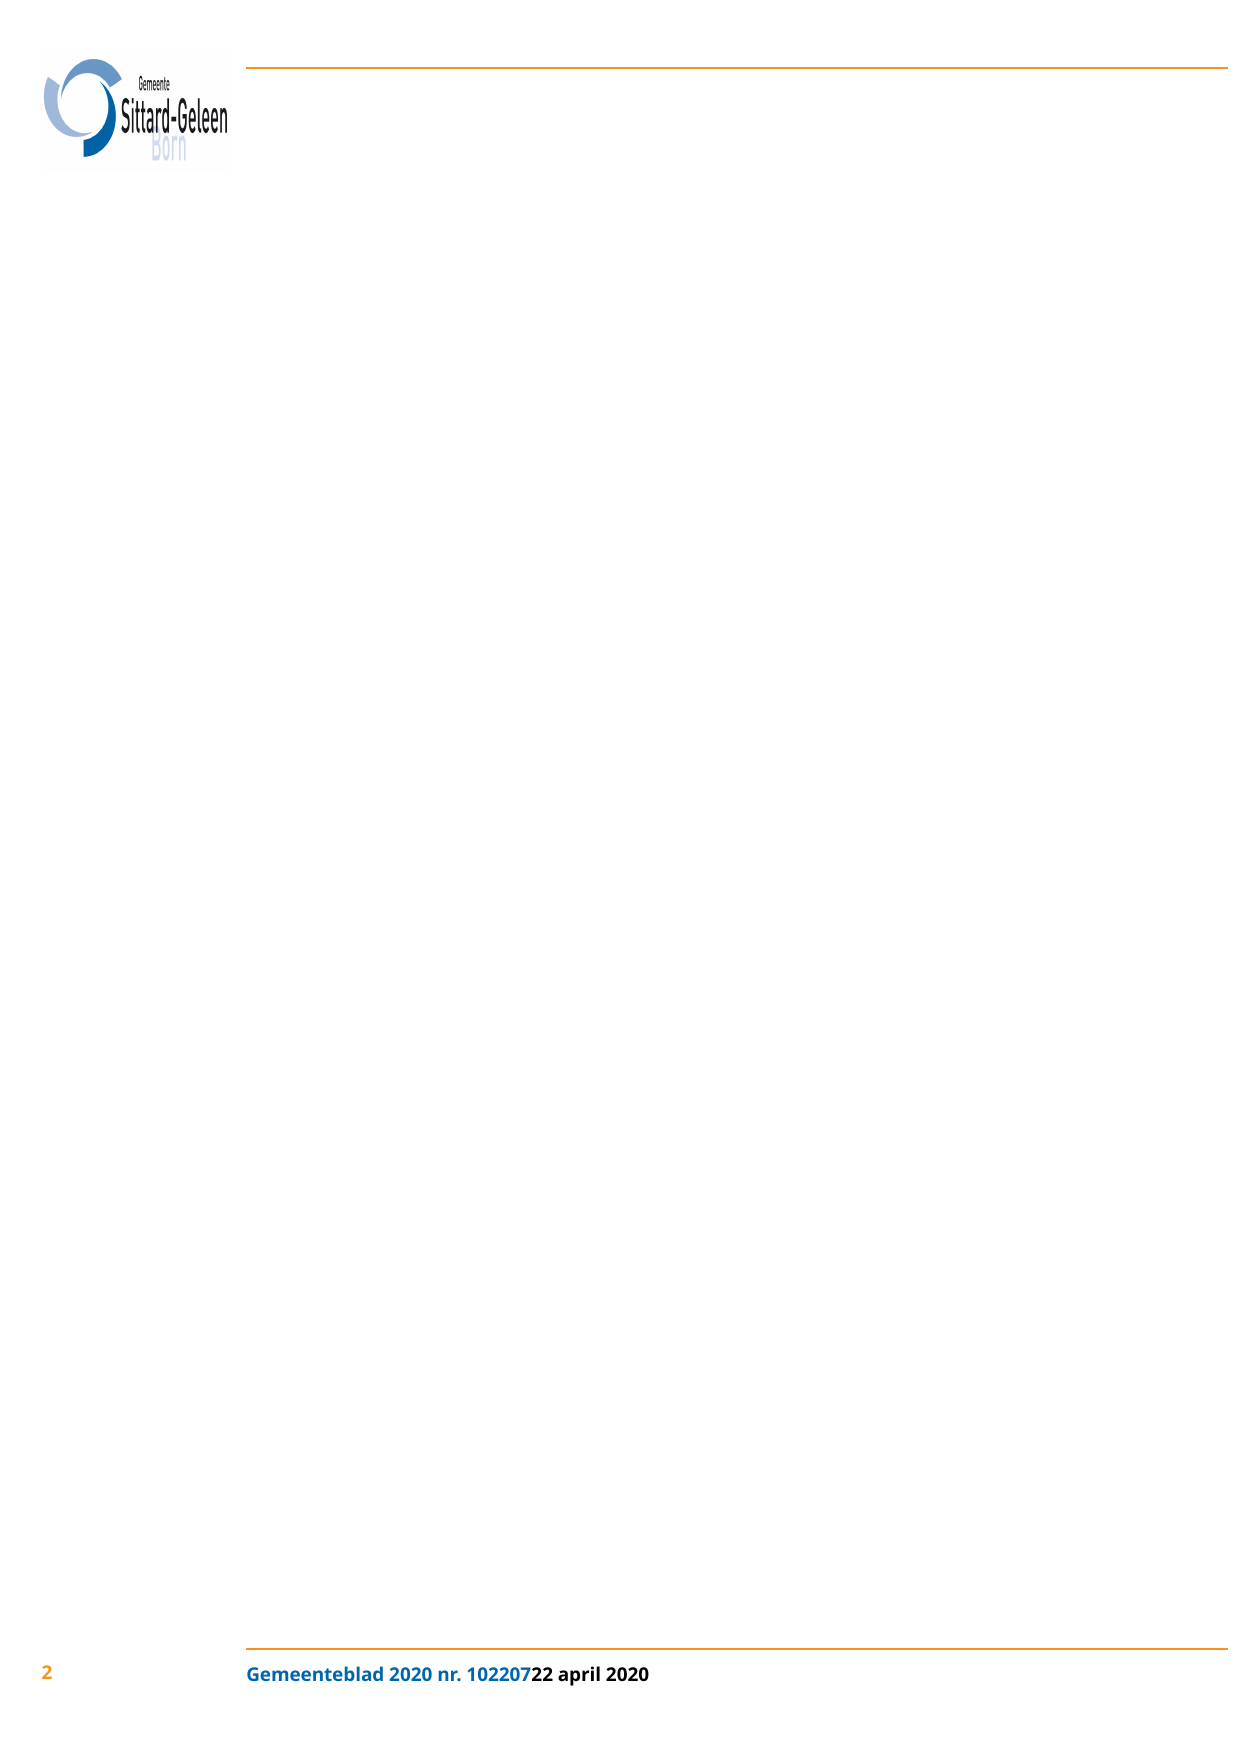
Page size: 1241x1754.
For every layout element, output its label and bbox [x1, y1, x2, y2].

picture [41, 47, 231, 172]
